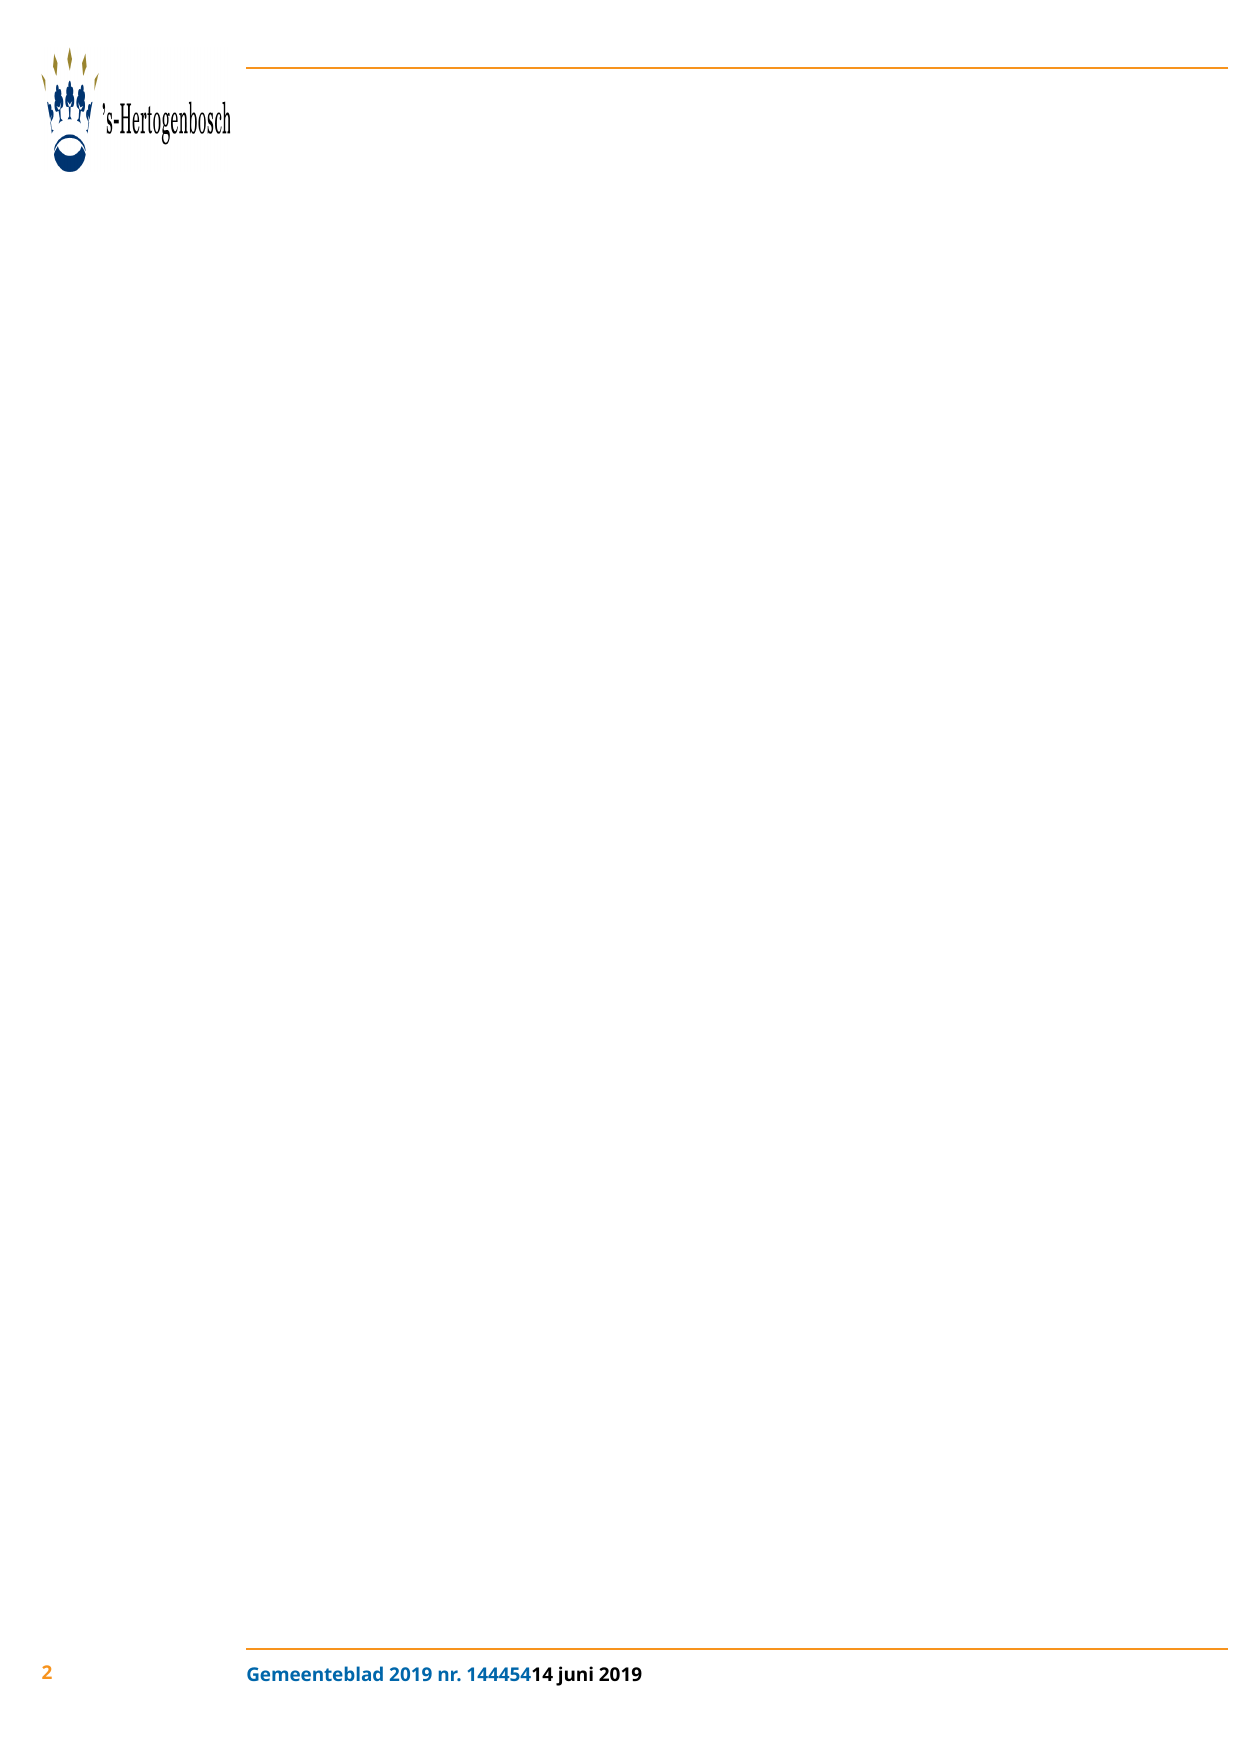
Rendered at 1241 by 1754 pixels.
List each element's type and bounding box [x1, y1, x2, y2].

picture [41, 47, 231, 172]
